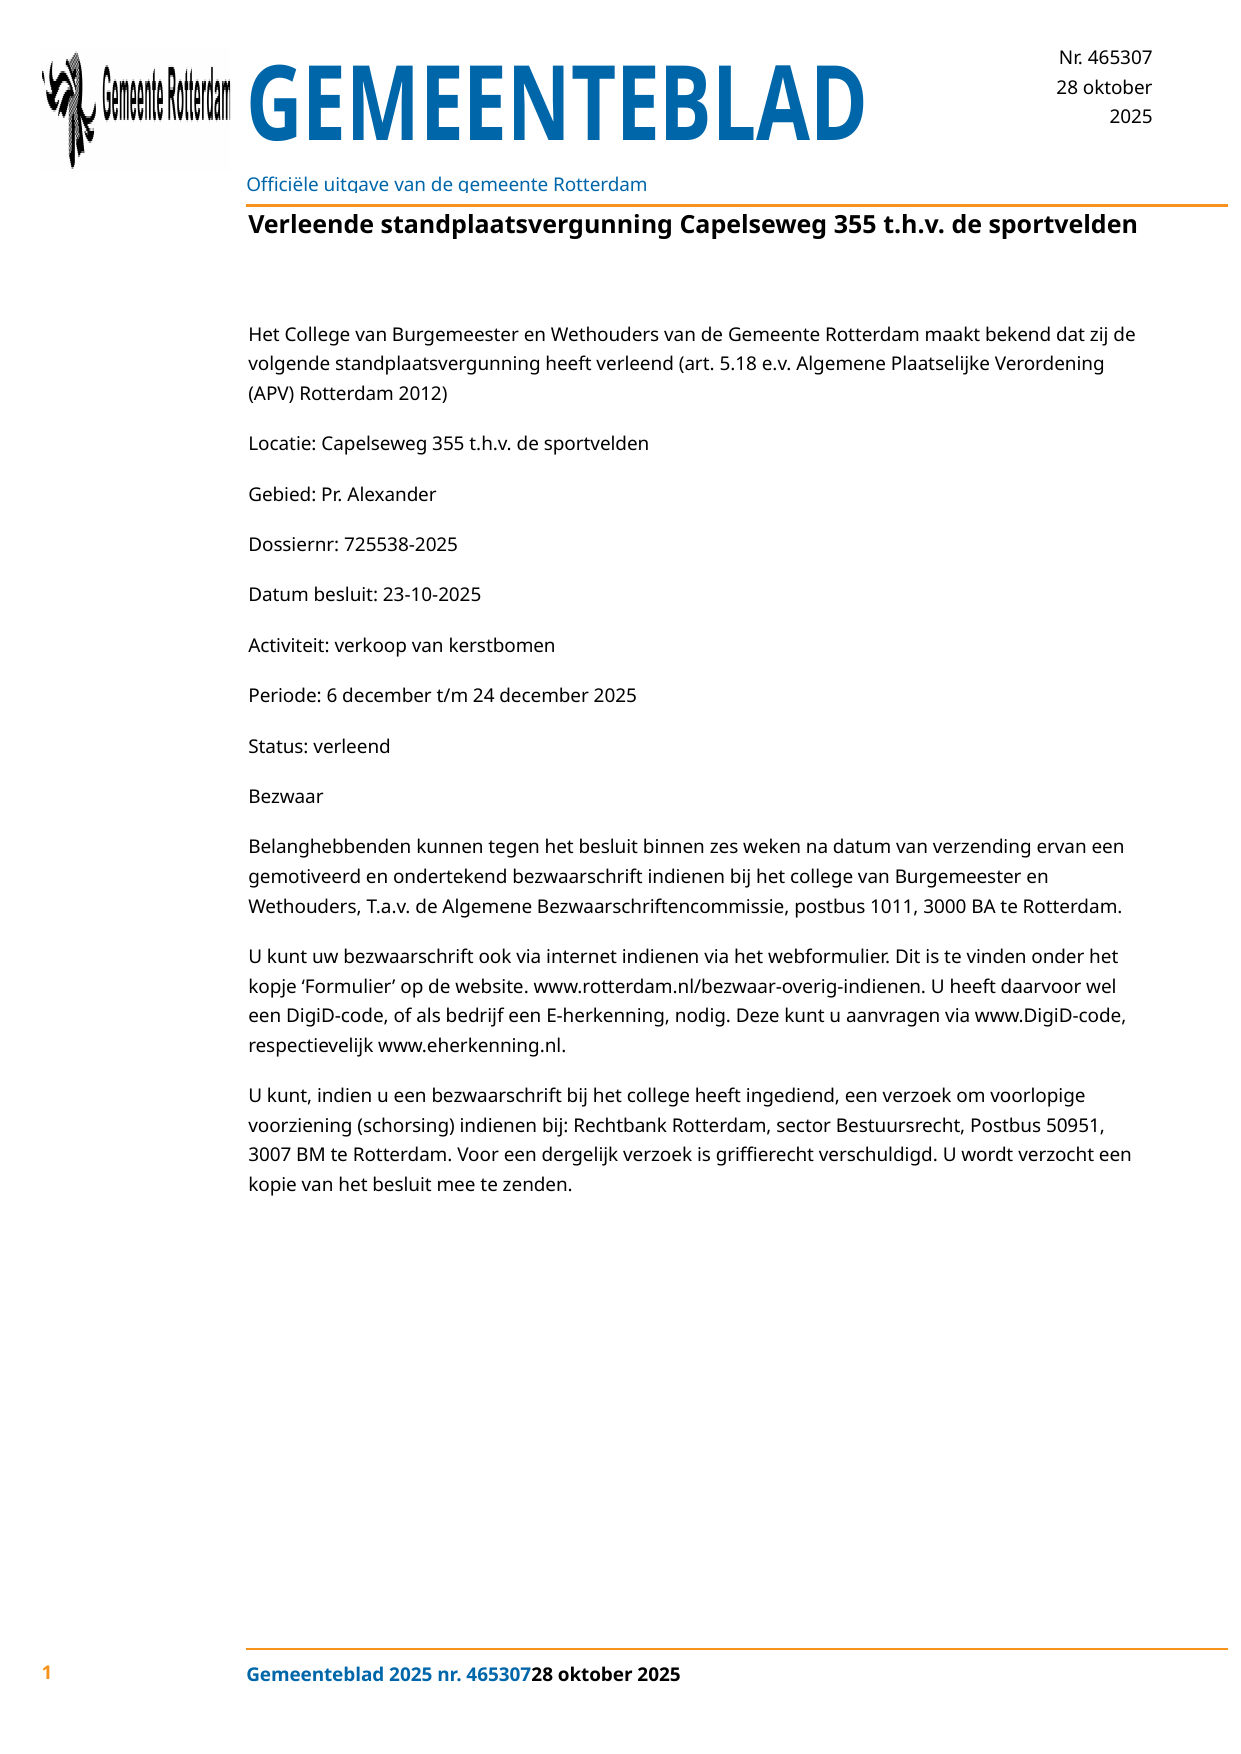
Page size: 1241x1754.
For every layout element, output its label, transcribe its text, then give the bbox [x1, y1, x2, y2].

text Belanghebbenden kunnen tegen het besluit binnen zes weken na datum van verzending ervan een gemotiveerd en ondertekend bezwaarschrift indienen bij het college van Burgemeester en Wethouders, T.a.v. de Algemene Bezwaarschriftencommissie, postbus 1011, 3000 BA te Rotterdam. [248, 834, 1152, 918]
text Datum besluit: 23-10-2025 [248, 582, 1152, 607]
text U kunt, indien u een bezwaarschrift bij het college heeft ingediend, een verzoek om voorlopige voorziening (schorsing) indienen bij: Rechtbank Rotterdam, sector Bestuursrecht, Postbus 50951, 3007 BM te Rotterdam. Voor een dergelijk verzoek is griffierecht verschuldigd. U wordt verzocht een kopie van het besluit mee te zenden. [248, 1082, 1152, 1197]
text Activiteit: verkoop van kerstbomen [248, 632, 1152, 658]
text Locatie: Capelseweg 355 t.h.v. de sportvelden [248, 430, 1152, 456]
text Verleende standplaatsvergunning Capelseweg 355 t.h.v. de sportvelden [248, 207, 1152, 241]
text Dossiernr: 725538-2025 [248, 531, 1152, 557]
picture [41, 47, 231, 172]
text Gebied: Pr. Alexander [248, 481, 1152, 506]
text Het College van Burgemeester en Wethouders van de Gemeente Rotterdam maakt bekend dat zij de volgende standplaatsvergunning heeft verleend (art. 5.18 e.v. Algemene Plaatselijke Verordening (APV) Rotterdam 2012) [248, 321, 1152, 406]
text Periode: 6 december t/m 24 december 2025 [248, 682, 1152, 708]
text Status: verleend [248, 733, 1152, 758]
text Bezwaar [248, 783, 1152, 809]
text U kunt uw bezwaarschrift ook via internet indienen via het webformulier. Dit is te vinden onder het kopje ‘Formulier’ op de website. www.rotterdam.nl/bezwaar-overig-indienen. U heeft daarvoor wel een DigiD-code, of als bedrijf een E-herkenning, nodig. Deze kunt u aanvragen via www.DigiD-code, respectievelijk www.eherkenning.nl. [248, 943, 1152, 1058]
